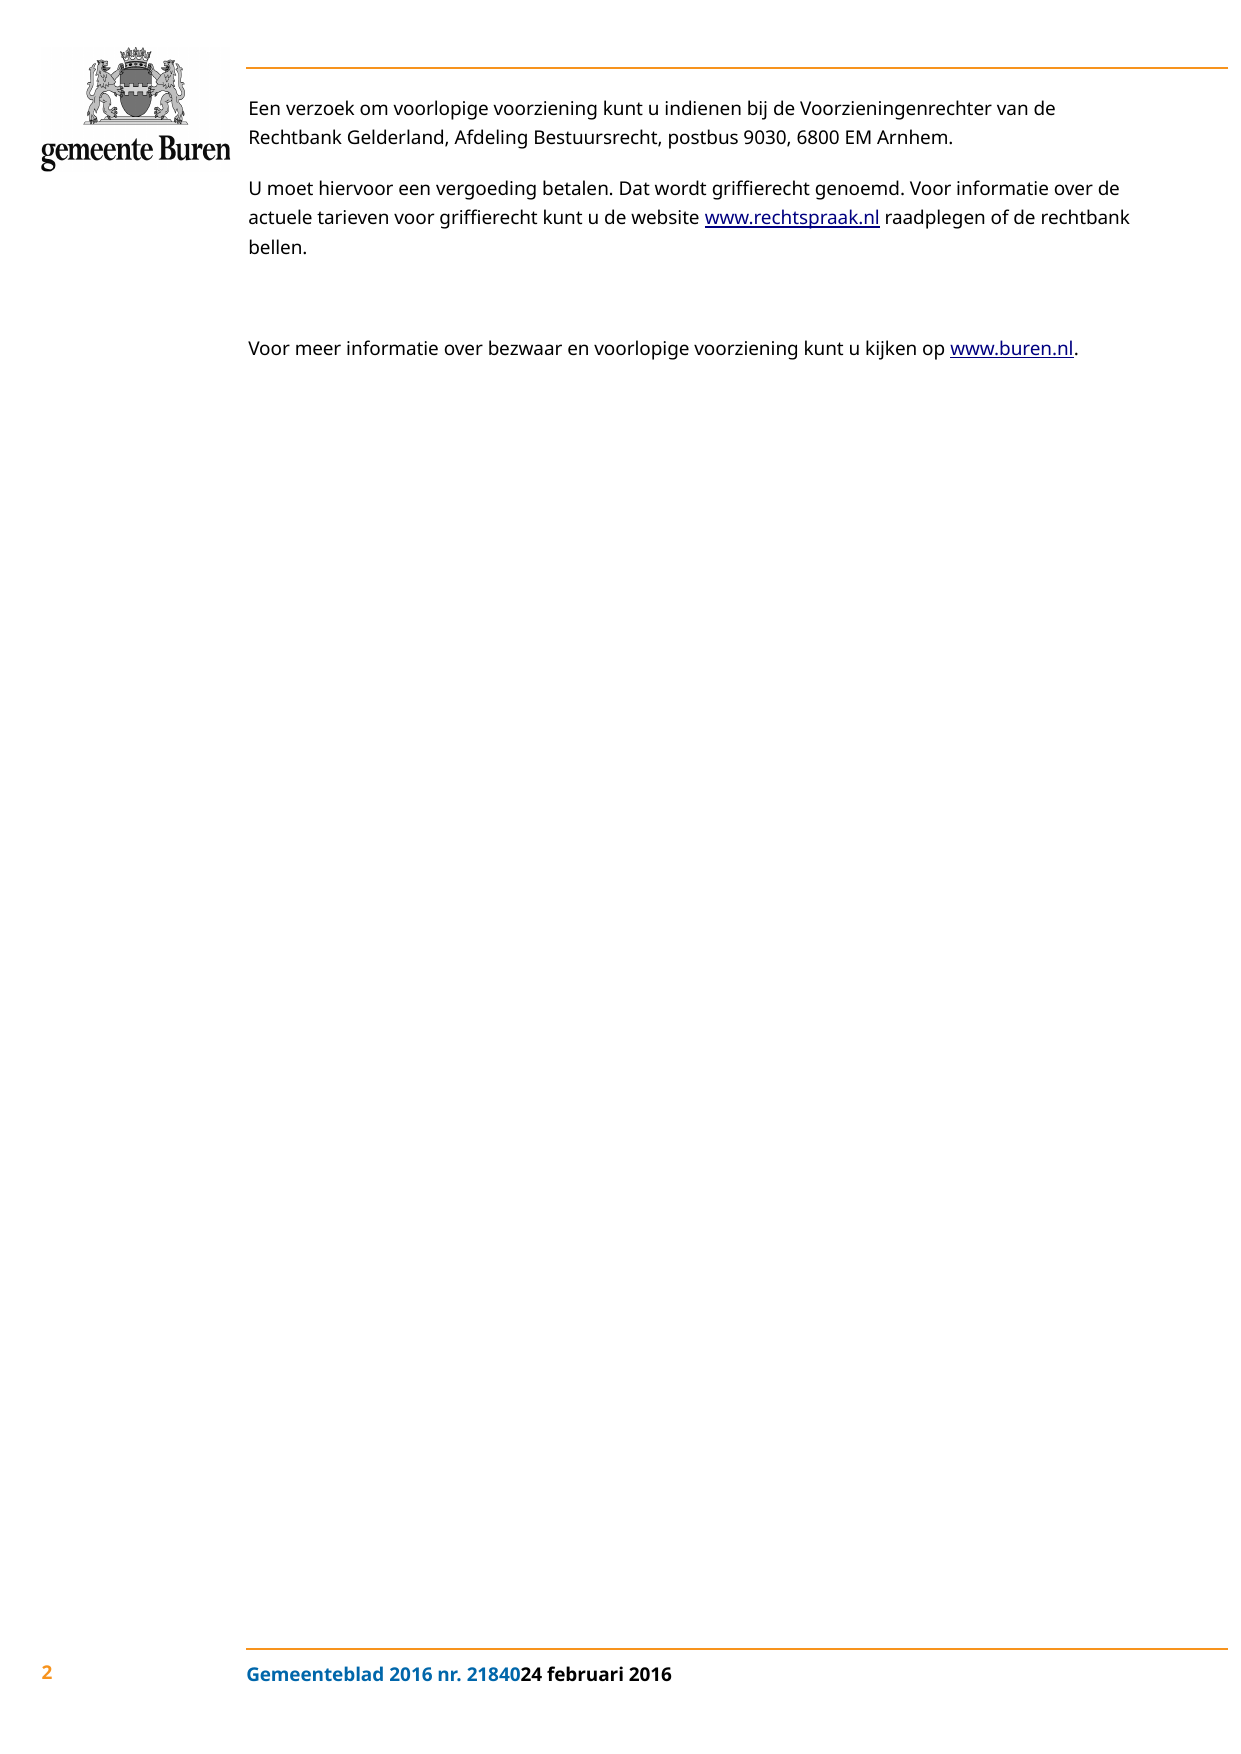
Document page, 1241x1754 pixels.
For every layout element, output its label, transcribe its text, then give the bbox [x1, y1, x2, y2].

text Voor meer informatie over bezwaar en voorlopige voorziening kunt u kijken op www.buren.nl. [248, 335, 1152, 361]
text Een verzoek om voorlopige voorziening kunt u indienen bij de Voorzieningenrechter van de Rechtbank Gelderland, Afdeling Bestuursrecht, postbus 9030, 6800 EM Arnhem. [248, 95, 1152, 150]
text U moet hiervoor een vergoeding betalen. Dat wordt griffierecht genoemd. Voor informatie over de actuele tarieven voor griffierecht kunt u de website www.rechtspraak.nl raadplegen of de rechtbank bellen. [248, 175, 1152, 260]
picture [41, 47, 231, 172]
